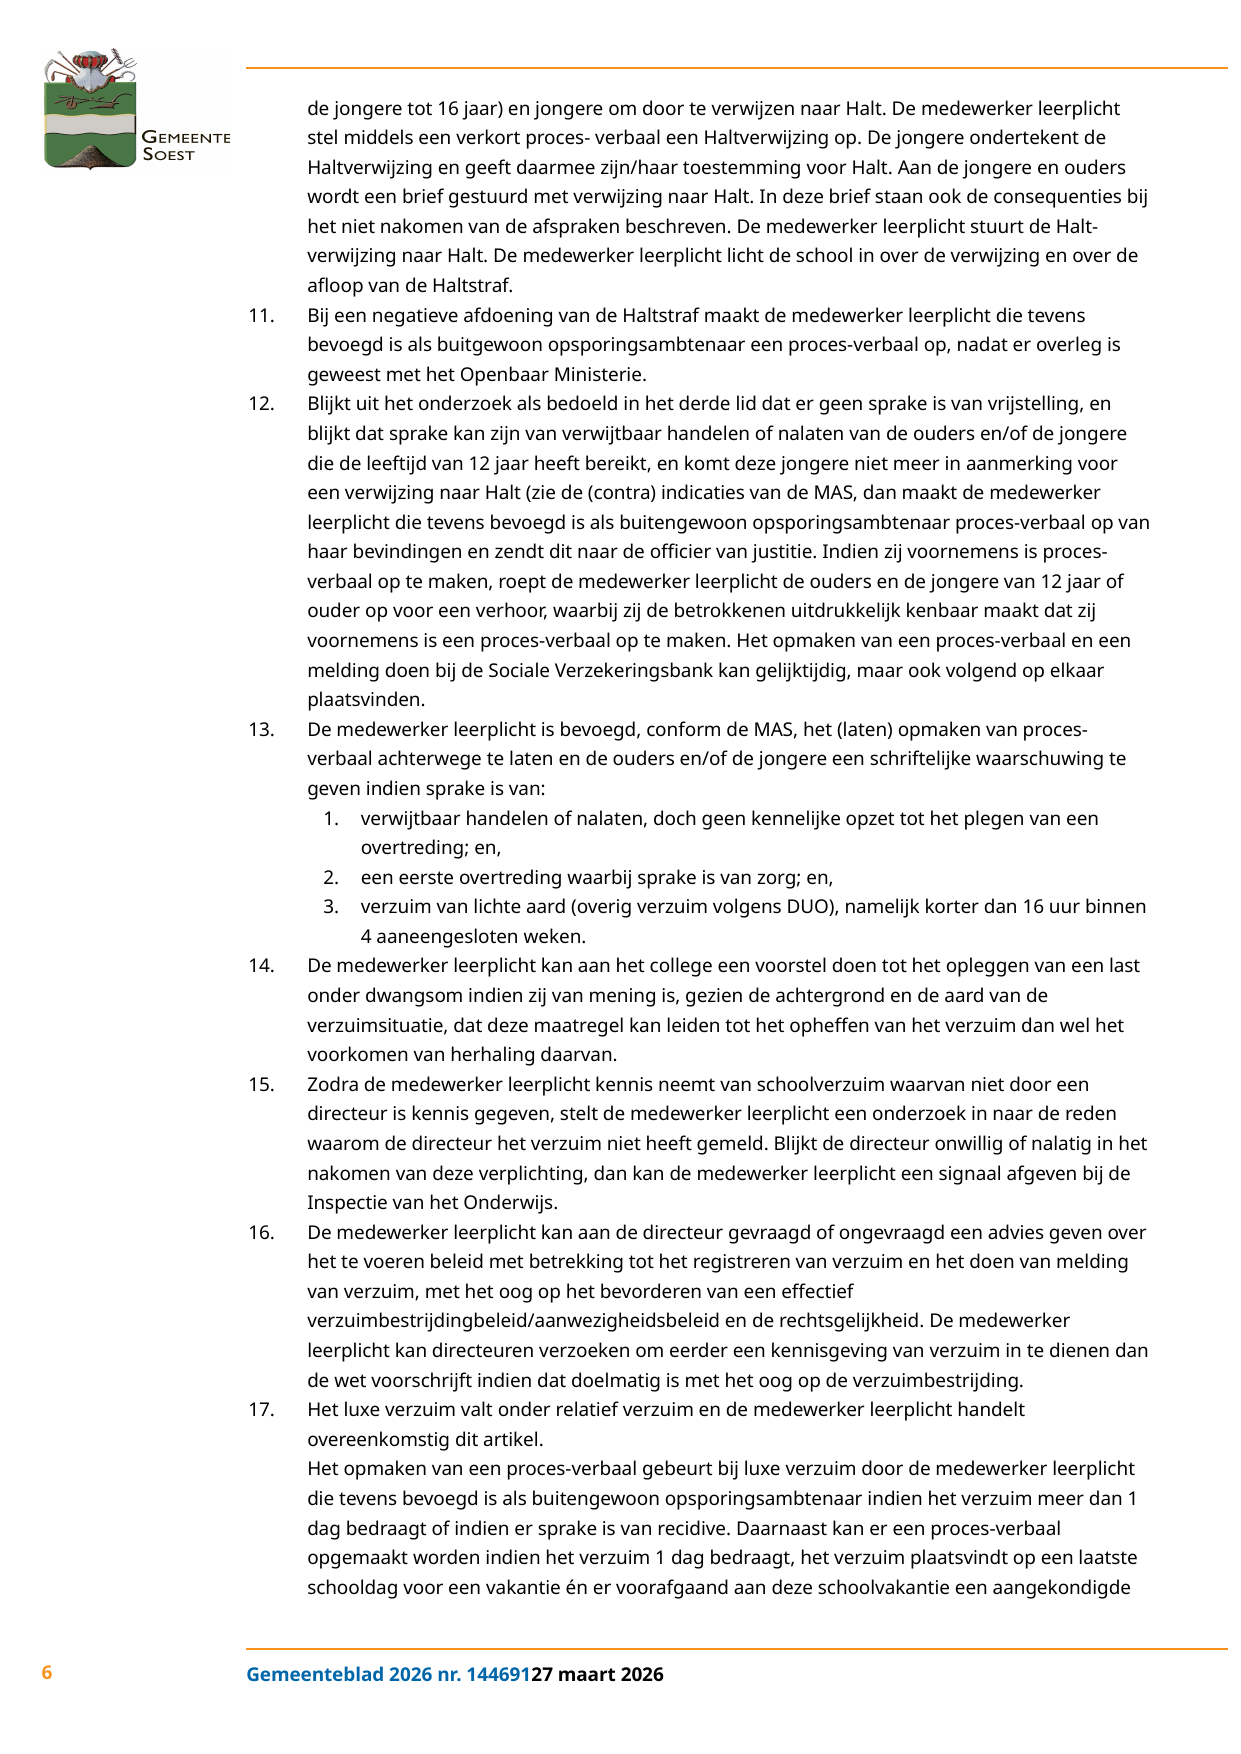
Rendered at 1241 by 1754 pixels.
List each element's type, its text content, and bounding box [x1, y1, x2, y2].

list een eerste overtreding waarbij sprake is van zorg; en, [323, 864, 1152, 890]
list Het luxe verzuim valt onder relatief verzuim en de medewerker leerplicht handelt overeenkomstig dit artikel. [248, 1396, 1152, 1452]
list De medewerker leerplicht is bevoegd, conform de MAS, het (laten) opmaken van proces-verbaal achterwege te laten en de ouders en/of de jongere een schriftelijke waarschuwing te geven indien sprake is van: [248, 716, 1152, 801]
list Zodra de medewerker leerplicht kennis neemt van schoolverzuim waarvan niet door een directeur is kennis gegeven, stelt de medewerker leerplicht een onderzoek in naar de reden waarom de directeur het verzuim niet heeft gemeld. Blijkt de directeur onwillig of nalatig in het nakomen van deze verplichting, dan kan de medewerker leerplicht een signaal afgeven bij de Inspectie van het Onderwijs. [248, 1071, 1152, 1215]
list verwijtbaar handelen of nalaten, doch geen kennelijke opzet tot het plegen van een overtreding; en, [323, 805, 1152, 860]
picture [41, 47, 231, 172]
list De medewerker leerplicht kan aan de directeur gevraagd of ongevraagd een advies geven over het te voeren beleid met betrekking tot het registreren van verzuim en het doen van melding van verzuim, met het oog op het bevorderen van een effectief verzuimbestrijdingbeleid/aanwezigheidsbeleid en de rechtsgelijkheid. De medewerker leerplicht kan directeuren verzoeken om eerder een kennisgeving van verzuim in te dienen dan de wet voorschrijft indien dat doelmatig is met het oog op de verzuimbestrijding. [248, 1219, 1152, 1393]
list Bij een negatieve afdoening van de Haltstraf maakt de medewerker leerplicht die tevens bevoegd is als buitgewoon opsporingsambtenaar een proces-verbaal op, nadat er overleg is geweest met het Openbaar Ministerie. [248, 302, 1152, 387]
list Het opmaken van een proces-verbaal gebeurt bij luxe verzuim door de medewerker leerplicht die tevens bevoegd is als buitengewoon opsporingsambtenaar indien het verzuim meer dan 1 dag bedraagt of indien er sprake is van recidive. Daarnaast kan er een proces-verbaal opgemaakt worden indien het verzuim 1 dag bedraagt, het verzuim plaatsvindt op een laatste schooldag voor een vakantie én er voorafgaand aan deze schoolvakantie een aangekondigde [248, 1456, 1152, 1600]
list de jongere tot 16 jaar) en jongere om door te verwijzen naar Halt. De medewerker leerplicht stel middels een verkort proces- verbaal een Haltverwijzing op. De jongere ondertekent de Haltverwijzing en geeft daarmee zijn/haar toestemming voor Halt. Aan de jongere en ouders wordt een brief gestuurd met verwijzing naar Halt. In deze brief staan ook de consequenties bij het niet nakomen van de afspraken beschreven. De medewerker leerplicht stuurt de Halt-verwijzing naar Halt. De medewerker leerplicht licht de school in over de verwijzing en over de afloop van de Haltstraf. [248, 95, 1152, 298]
list verzuim van lichte aard (overig verzuim volgens DUO), namelijk korter dan 16 uur binnen 4 aaneengesloten weken. [323, 893, 1152, 949]
list De medewerker leerplicht kan aan het college een voorstel doen tot het opleggen van een last onder dwangsom indien zij van mening is, gezien de achtergrond en de aard van de verzuimsituatie, dat deze maatregel kan leiden tot het opheffen van het verzuim dan wel het voorkomen van herhaling daarvan. [248, 953, 1152, 1067]
list Blijkt uit het onderzoek als bedoeld in het derde lid dat er geen sprake is van vrijstelling, en blijkt dat sprake kan zijn van verwijtbaar handelen of nalaten van de ouders en/of de jongere die de leeftijd van 12 jaar heeft bereikt, en komt deze jongere niet meer in aanmerking voor een verwijzing naar Halt (zie de (contra) indicaties van de MAS, dan maakt de medewerker leerplicht die tevens bevoegd is als buitengewoon opsporingsambtenaar proces-verbaal op van haar bevindingen en zendt dit naar de officier van justitie. Indien zij voornemens is proces-verbaal op te maken, roept de medewerker leerplicht de ouders en de jongere van 12 jaar of ouder op voor een verhoor, waarbij zij de betrokkenen uitdrukkelijk kenbaar maakt dat zij voornemens is een proces-verbaal op te maken. Het opmaken van een proces-verbaal en een melding doen bij de Sociale Verzekeringsbank kan gelijktijdig, maar ook volgend op elkaar plaatsvinden. [248, 391, 1152, 712]
